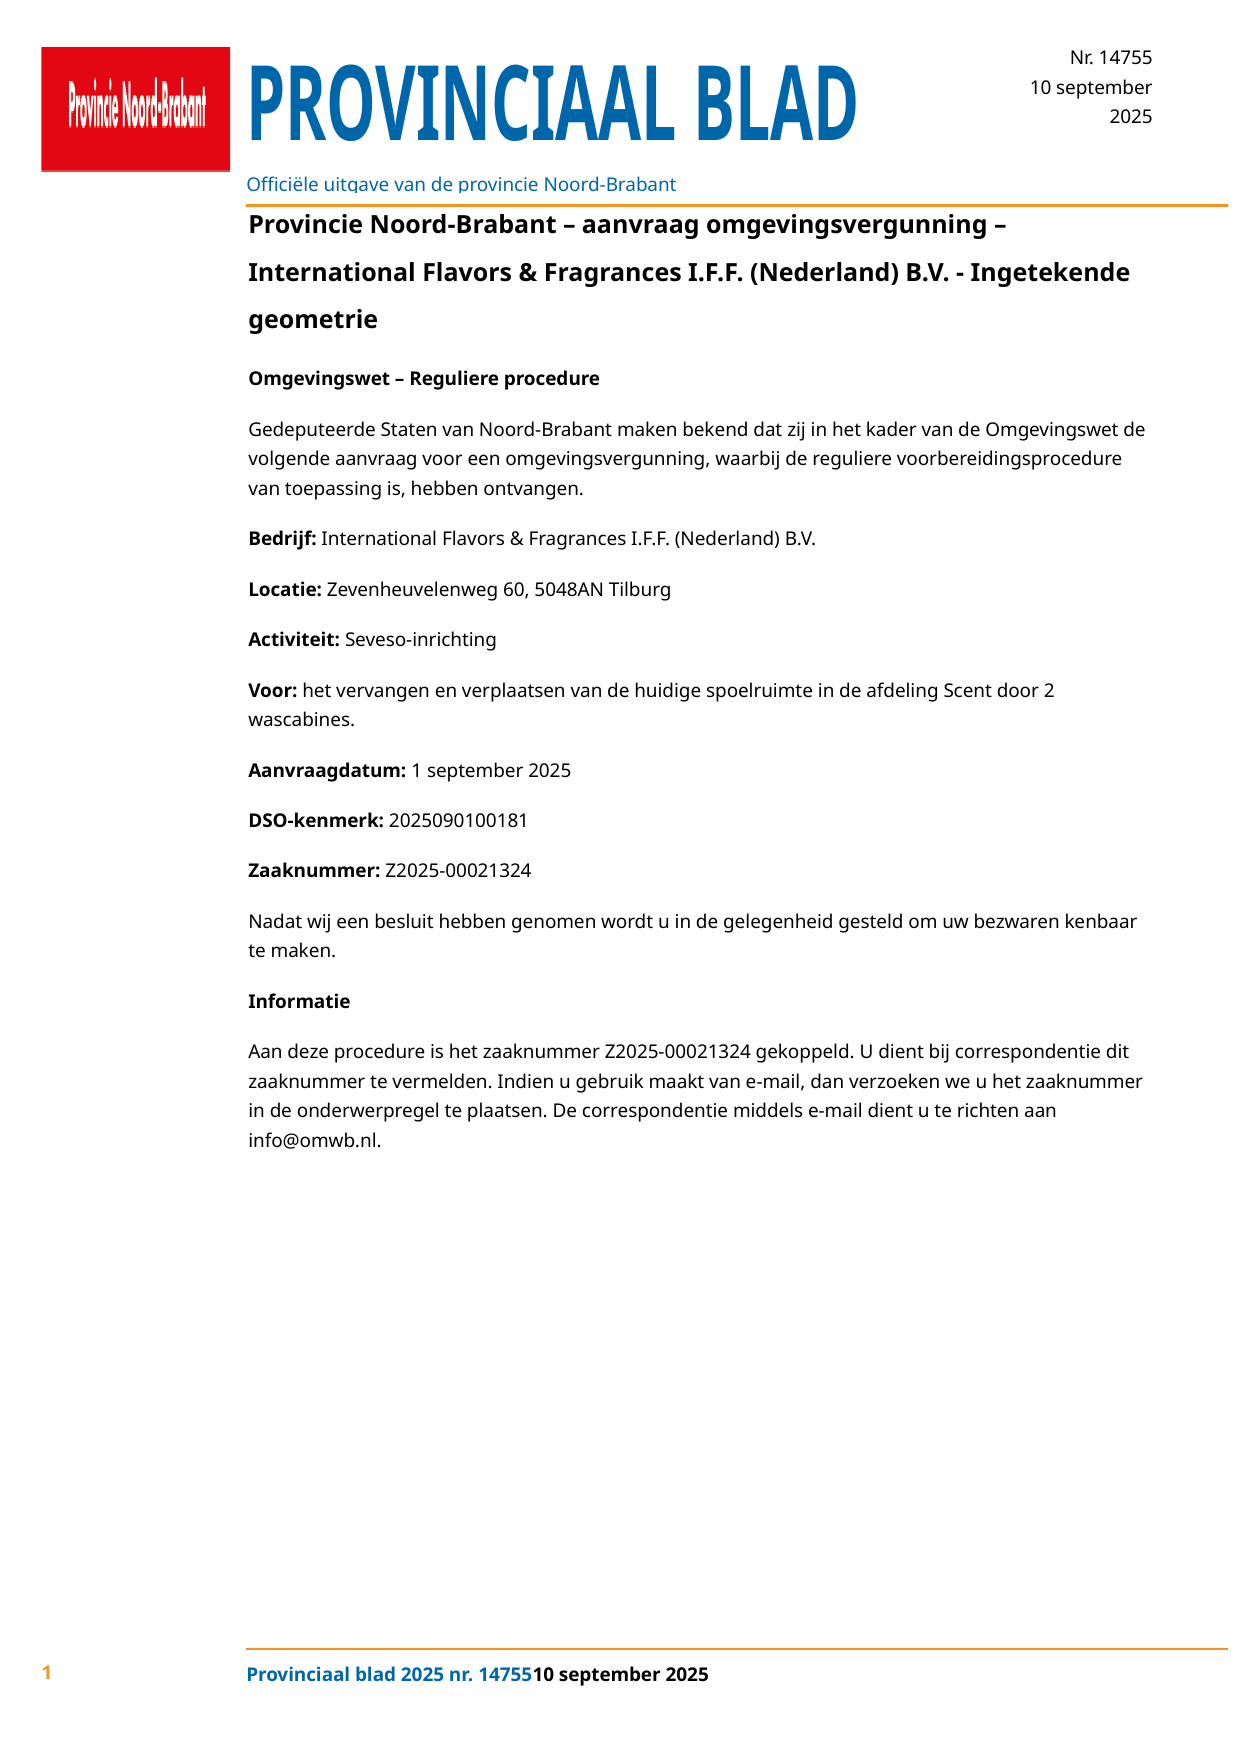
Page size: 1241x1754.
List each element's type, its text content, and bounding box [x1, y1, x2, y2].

text Provincie Noord-Brabant – aanvraag omgevingsvergunning – International Flavors & Fragrances I.F.F. (Nederland) B.V. - Ingetekende geometrie [248, 207, 1152, 336]
text Activiteit: Seveso-inrichting [248, 626, 1152, 652]
text Voor: het vervangen en verplaatsen van de huidige spoelruimte in de afdeling Scent door 2 wascabines. [248, 677, 1152, 732]
text DSO-kenmerk: 2025090100181 [248, 807, 1152, 833]
picture [41, 47, 231, 172]
text Aanvraagdatum: 1 september 2025 [248, 757, 1152, 782]
text Omgevingswet – Reguliere procedure [248, 366, 1152, 391]
text Informatie [248, 988, 1152, 1014]
text Zaaknummer: Z2025-00021324 [248, 858, 1152, 883]
text Locatie: Zevenheuvelenweg 60, 5048AN Tilburg [248, 576, 1152, 602]
text Nadat wij een besluit hebben genomen wordt u in de gelegenheid gesteld om uw bezwaren kenbaar te maken. [248, 908, 1152, 963]
text Gedeputeerde Staten van Noord-Brabant maken bekend dat zij in het kader van de Omgevingswet de volgende aanvraag voor een omgevingsvergunning, waarbij de reguliere voorbereidingsprocedure van toepassing is, hebben ontvangen. [248, 416, 1152, 501]
text Aan deze procedure is het zaaknummer Z2025-00021324 gekoppeld. U dient bij correspondentie dit zaaknummer te vermelden. Indien u gebruik maakt van e-mail, dan verzoeken we u het zaaknummer in de onderwerpregel te plaatsen. De correspondentie middels e-mail dient u te richten aan info@omwb.nl. [248, 1038, 1152, 1153]
text Bedrijf: International Flavors & Fragrances I.F.F. (Nederland) B.V. [248, 526, 1152, 551]
